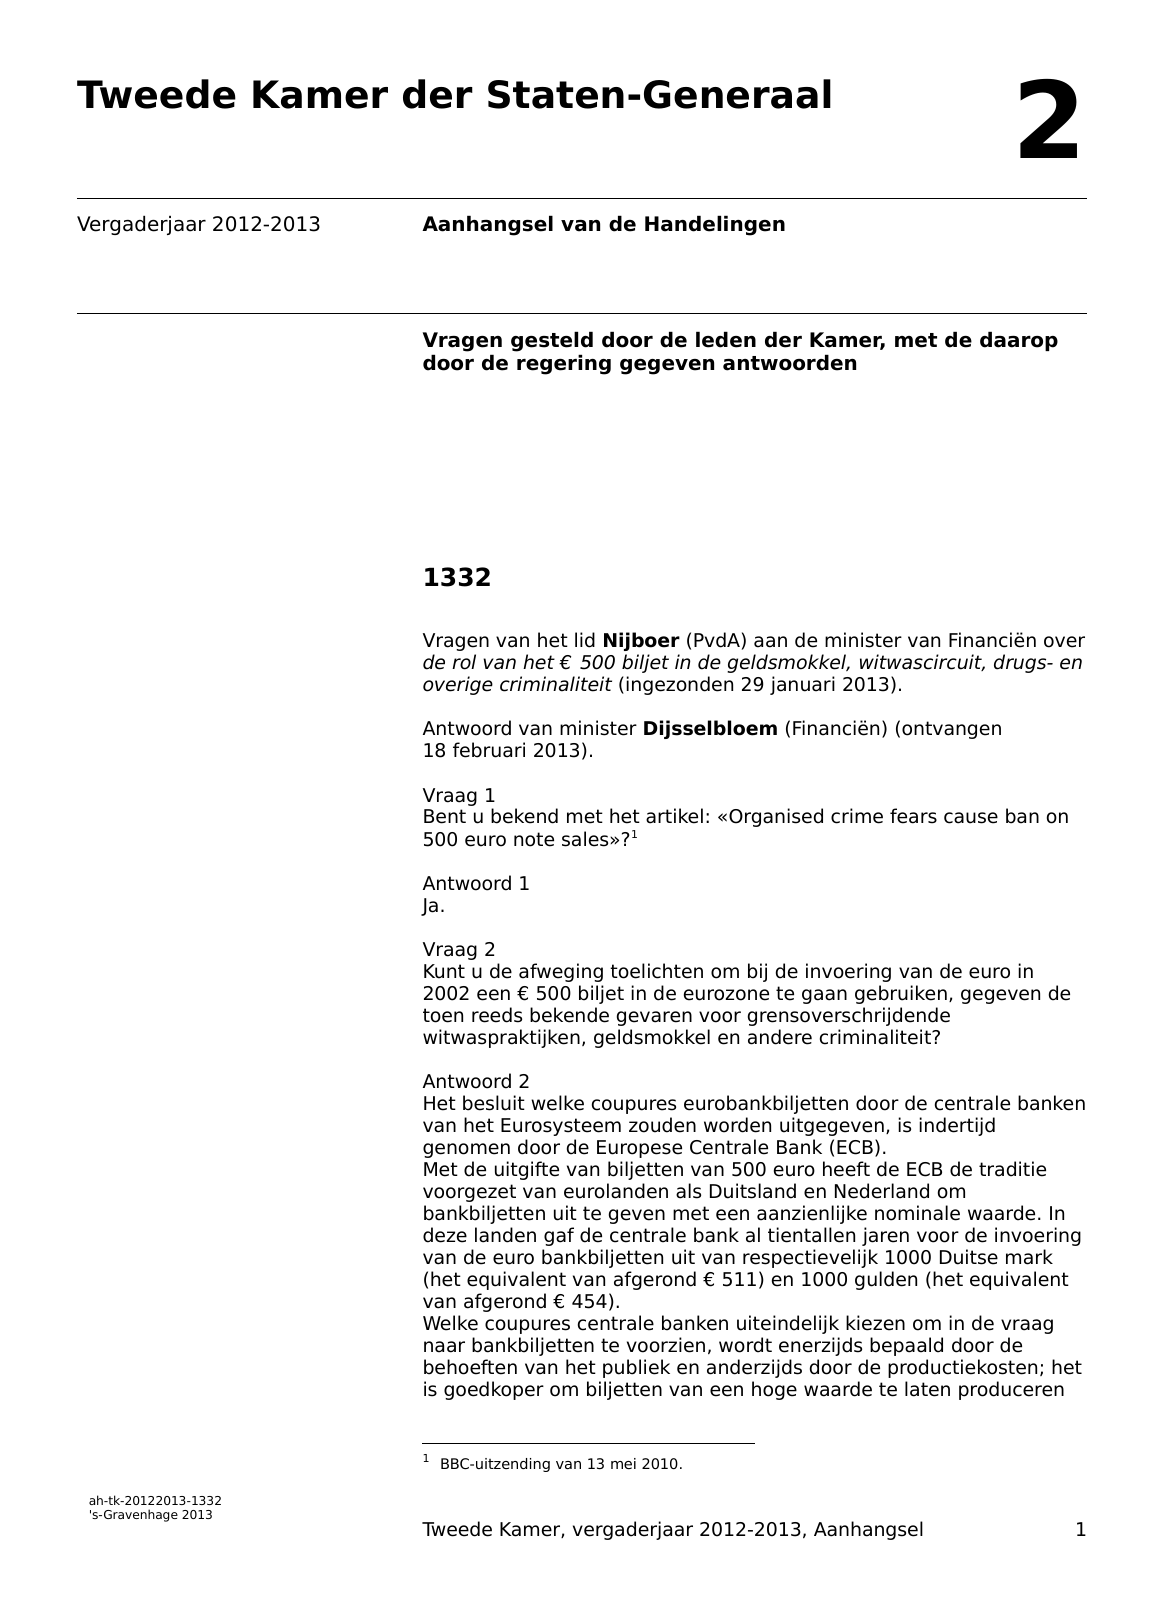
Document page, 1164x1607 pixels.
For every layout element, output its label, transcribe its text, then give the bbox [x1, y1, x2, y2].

table_header Tweede Kamer der Staten-Generaal [77, 59, 886, 198]
text Antwoord 2 [422, 1071, 1087, 1093]
table_cell Vragen gesteld door de leden der Kamer, met de daarop door de regering gegeven antwoorden [422, 314, 1087, 375]
text Het besluit welke coupures eurobankbiljetten door de centrale banken van het Eurosysteem zouden worden uitgegeven, is indertijd genomen door de Europese Centrale Bank (ECB). [422, 1093, 1087, 1159]
text 1332 [422, 563, 1087, 592]
table_cell [77, 314, 422, 375]
table_header 2 [886, 59, 1087, 198]
text Bent u bekend met het artikel: «Organised crime fears cause ban on 500 euro note sales»? [422, 806, 1087, 850]
text Vraag 2 [422, 939, 1087, 961]
text Kunt u de afweging toelichten om bij de invoering van de euro in 2002 een € 500 biljet in de eurozone te gaan gebruiken, gegeven de toen reeds bekende gevaren voor grensoverschrijdende witwaspraktijken, geldsmokkel en andere criminaliteit? [422, 961, 1087, 1049]
text Ja. [422, 894, 1087, 917]
text Vraag 1 [422, 784, 1087, 806]
text Antwoord van minister Dijsselbloem (Financiën) (ontvangen 18 februari 2013). [422, 718, 1087, 762]
text ah-tk-20122013-1332 [88, 1494, 323, 1508]
text Antwoord 1 [422, 873, 1087, 894]
text 's-Gravenhage 2013 [88, 1508, 323, 1522]
text Welke coupures centrale banken uiteindelijk kiezen om in de vraag naar bankbiljetten te voorzien, wordt enerzijds bepaald door de behoeften van het publiek en anderzijds door de productiekosten; het is goedkoper om biljetten van een hoge waarde te laten produceren [422, 1313, 1087, 1401]
table_cell Vergaderjaar 2012-2013 [77, 199, 422, 313]
text Met de uitgifte van biljetten van 500 euro heeft de ECB de traditie voorgezet van eurolanden als Duitsland en Nederland om bankbiljetten uit te geven met een aanzienlijke nominale waarde. In deze landen gaf de centrale bank al tientallen jaren voor de invoering van de euro bankbiljetten uit van respectievelijk 1000 Duitse mark (het equivalent van afgerond € 511) en 1000 gulden (het equivalent van afgerond € 454). [422, 1159, 1087, 1313]
table_cell Aanhangsel van de Handelingen [422, 199, 1087, 313]
text Vragen van het lid Nijboer (PvdA) aan de minister van Financiën over de rol van het € 500 biljet in de geldsmokkel, witwascircuit, drugs- en overige criminaliteit (ingezonden 29 januari 2013). [422, 630, 1087, 696]
text BBC-uitzending van 13 mei 2010. [422, 1452, 1087, 1474]
